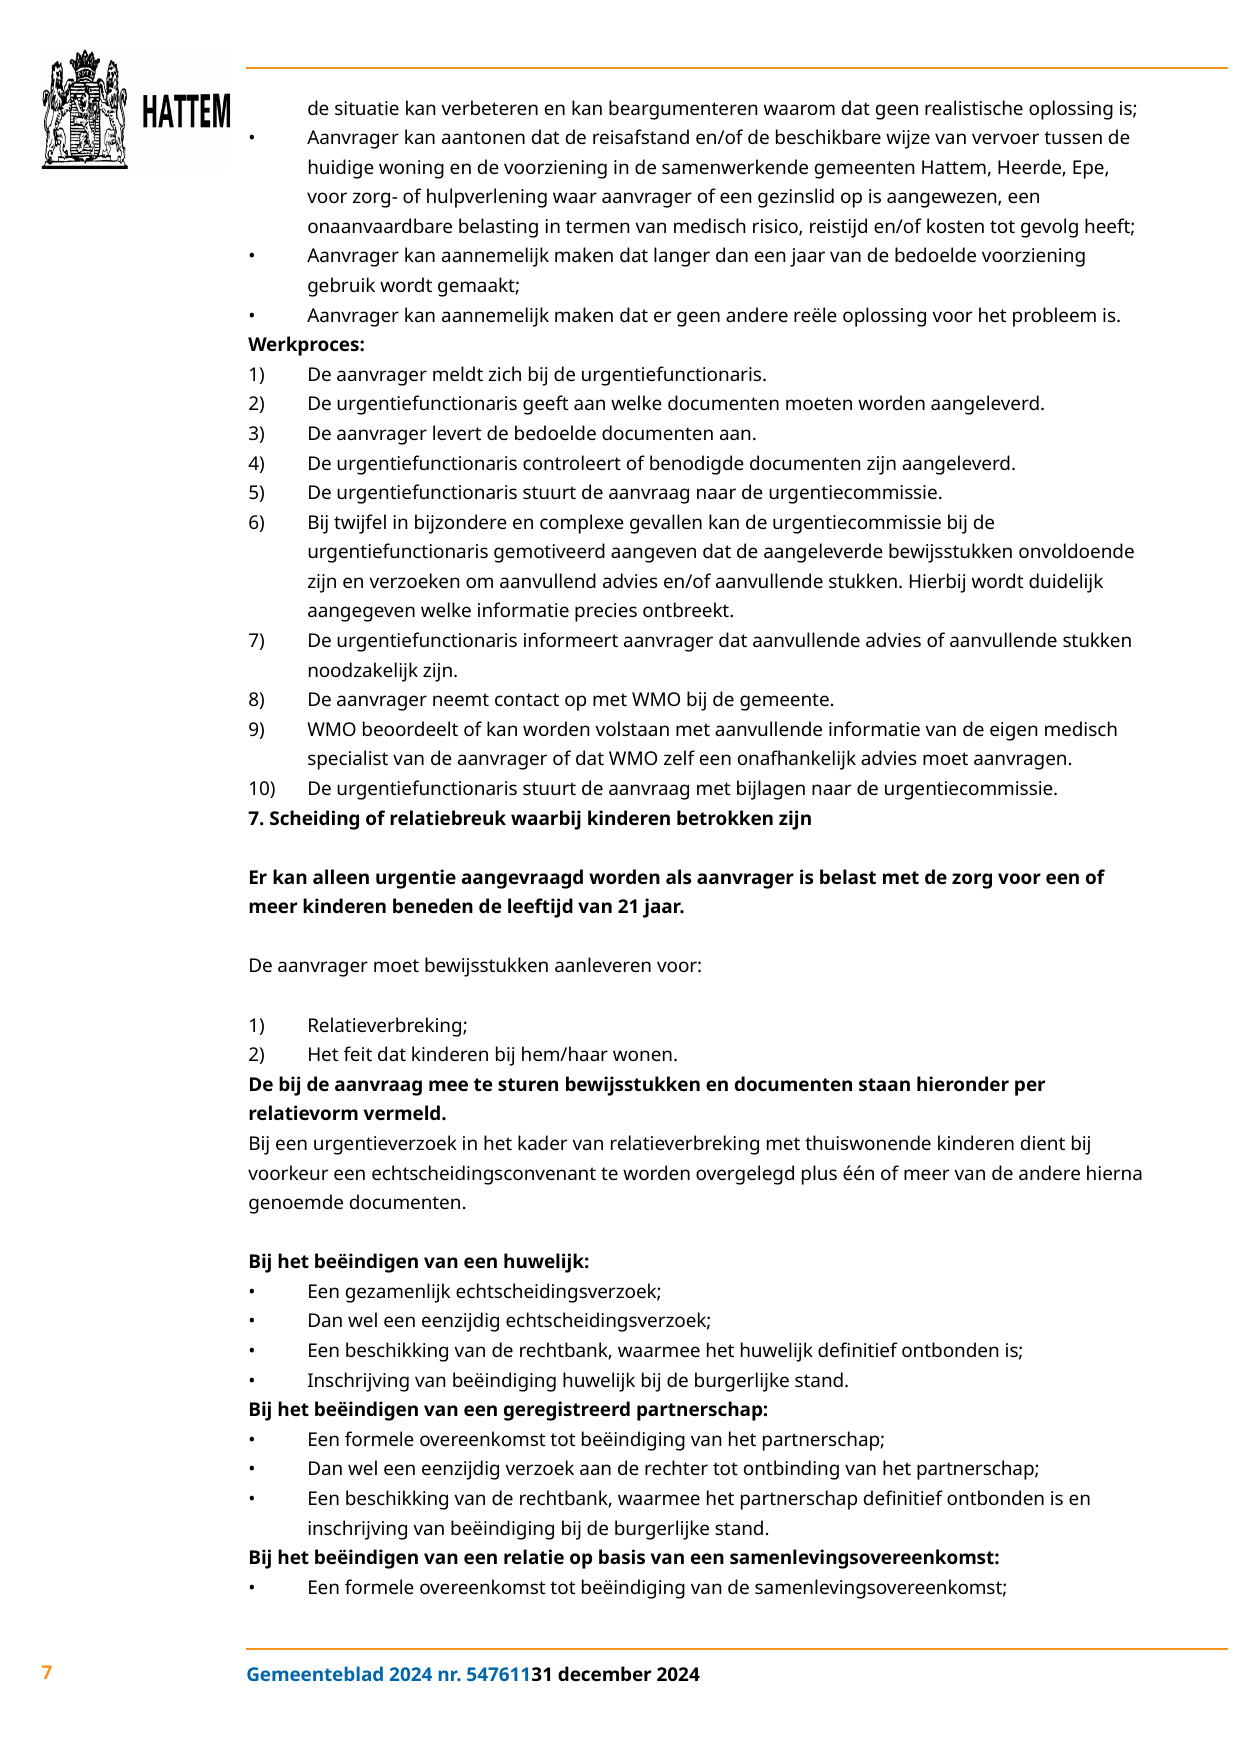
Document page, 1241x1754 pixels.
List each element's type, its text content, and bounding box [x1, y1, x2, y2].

list De aanvrager meldt zich bij de urgentiefunctionaris. [248, 361, 1152, 387]
list De aanvrager levert de bedoelde documenten aan. [248, 420, 1152, 446]
list Het feit dat kinderen bij hem/haar wonen. [248, 1041, 1152, 1067]
list De urgentiefunctionaris stuurt de aanvraag met bijlagen naar de urgentiecommissie. [248, 775, 1152, 801]
list WMO beoordeelt of kan worden volstaan met aanvullende informatie van de eigen medisch specialist van de aanvrager of dat WMO zelf een onafhankelijk advies moet aanvragen. [248, 716, 1152, 771]
text De bij de aanvraag mee te sturen bewijsstukken en documenten staan hieronder per relatievorm vermeld. [248, 1071, 1152, 1126]
text Bij het beëindigen van een geregistreerd partnerschap: [248, 1396, 1152, 1422]
list Een beschikking van de rechtbank, waarmee het huwelijk definitief ontbonden is; [248, 1337, 1152, 1363]
text Bij het beëindigen van een relatie op basis van een samenlevingsovereenkomst: [248, 1544, 1152, 1570]
list Relatieverbreking; [248, 1012, 1152, 1038]
list De urgentiefunctionaris geeft aan welke documenten moeten worden aangeleverd. [248, 391, 1152, 416]
list Inschrijving van beëindiging huwelijk bij de burgerlijke stand. [248, 1367, 1152, 1393]
list Bij twijfel in bijzondere en complexe gevallen kan de urgentiecommissie bij de urgentiefunctionaris gemotiveerd aangeven dat de aangeleverde bewijsstukken onvoldoende zijn en verzoeken om aanvullend advies en/of aanvullende stukken. Hierbij wordt duidelijk aangegeven welke informatie precies ontbreekt. [248, 509, 1152, 623]
list Een beschikking van de rechtbank, waarmee het partnerschap definitief ontbonden is en inschrijving van beëindiging bij de burgerlijke stand. [248, 1485, 1152, 1541]
list Dan wel een eenzijdig verzoek aan de rechter tot ontbinding van het partnerschap; [248, 1456, 1152, 1481]
list Een formele overeenkomst tot beëindiging van de samenlevingsovereenkomst; [248, 1574, 1152, 1600]
list Aanvrager kan aannemelijk maken dat langer dan een jaar van de bedoelde voorziening gebruik wordt gemaakt; [248, 243, 1152, 298]
list Een formele overeenkomst tot beëindiging van het partnerschap; [248, 1426, 1152, 1452]
text De aanvrager moet bewijsstukken aanleveren voor: [248, 953, 1152, 978]
text Er kan alleen urgentie aangevraagd worden als aanvrager is belast met de zorg voor een of meer kinderen beneden de leeftijd van 21 jaar. [248, 864, 1152, 919]
picture [41, 47, 231, 172]
list De aanvrager neemt contact op met WMO bij de gemeente. [248, 686, 1152, 712]
list De urgentiefunctionaris controleert of benodigde documenten zijn aangeleverd. [248, 450, 1152, 476]
list Een gezamenlijk echtscheidingsverzoek; [248, 1278, 1152, 1304]
list Dan wel een eenzijdig echtscheidingsverzoek; [248, 1308, 1152, 1333]
text 7. Scheiding of relatiebreuk waarbij kinderen betrokken zijn [248, 805, 1152, 831]
list De urgentiefunctionaris stuurt de aanvraag naar de urgentiecommissie. [248, 479, 1152, 505]
text Bij een urgentieverzoek in het kader van relatieverbreking met thuiswonende kinderen dient bij voorkeur een echtscheidingsconvenant te worden overgelegd plus één of meer van de andere hierna genoemde documenten. [248, 1130, 1152, 1215]
list De urgentiefunctionaris informeert aanvrager dat aanvullende advies of aanvullende stukken noodzakelijk zijn. [248, 627, 1152, 683]
list de situatie kan verbeteren en kan beargumenteren waarom dat geen realistische oplossing is; [248, 95, 1152, 121]
text Bij het beëindigen van een huwelijk: [248, 1248, 1152, 1274]
text Werkproces: [248, 331, 1152, 357]
list Aanvrager kan aannemelijk maken dat er geen andere reële oplossing voor het probleem is. [248, 302, 1152, 328]
list Aanvrager kan aantonen dat de reisafstand en/of de beschikbare wijze van vervoer tussen de huidige woning en de voorziening in de samenwerkende gemeenten Hattem, Heerde, Epe, voor zorg- of hulpverlening waar aanvrager of een gezinslid op is aangewezen, een onaanvaardbare belasting in termen van medisch risico, reistijd en/of kosten tot gevolg heeft; [248, 124, 1152, 239]
